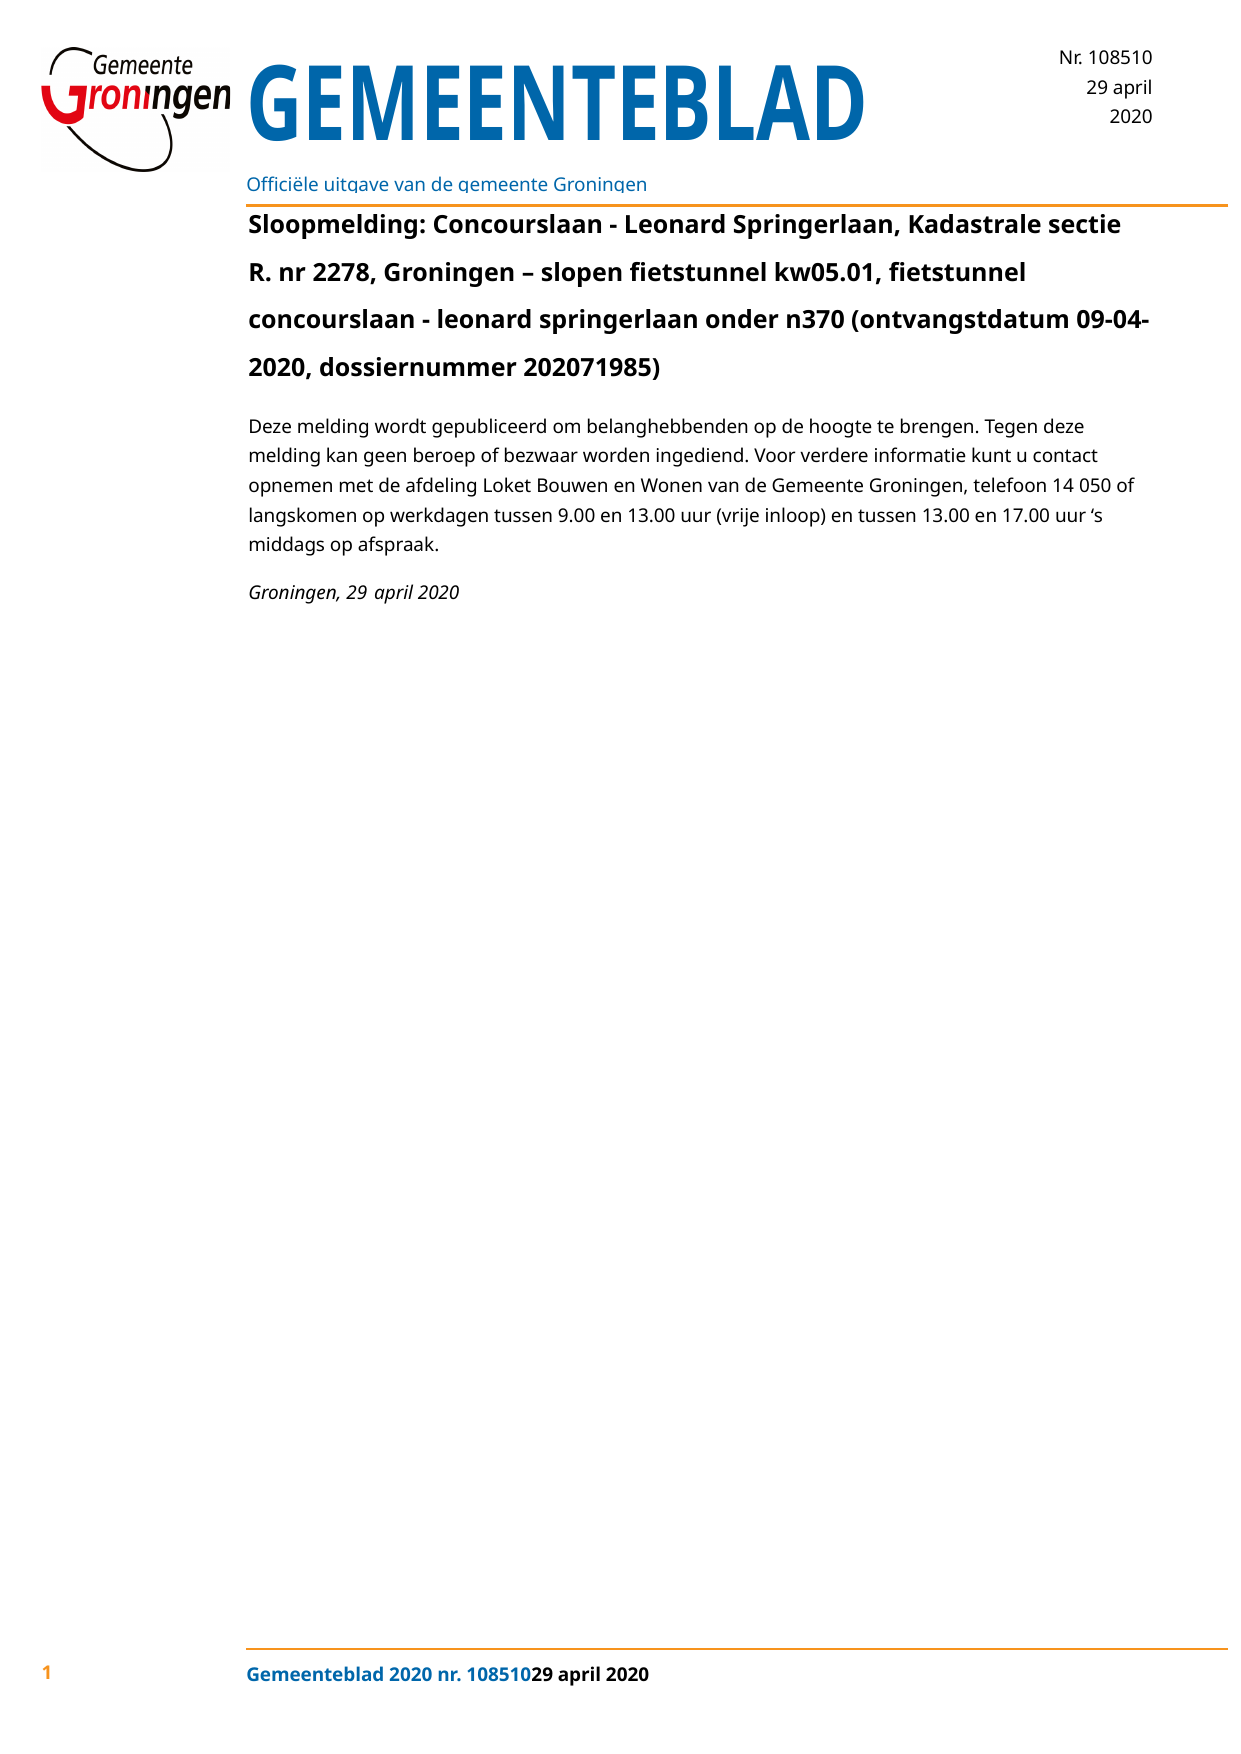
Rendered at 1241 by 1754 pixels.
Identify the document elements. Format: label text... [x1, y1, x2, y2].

text Groningen, 29 april 2020 [248, 579, 1152, 605]
picture [41, 47, 231, 172]
text Deze melding wordt gepubliceerd om belanghebbenden op de hoogte te brengen. Tegen deze melding kan geen beroep of bezwaar worden ingediend. Voor verdere informatie kunt u contact opnemen met de afdeling Loket Bouwen en Wonen van de Gemeente Groningen, telefoon 14 050 of langskomen op werkdagen tussen 9.00 en 13.00 uur (vrije inloop) en tussen 13.00 en 17.00 uur ‘s middags op afspraak. [248, 413, 1152, 557]
text Sloopmelding: Concourslaan - Leonard Springerlaan, Kadastrale sectie R. nr 2278, Groningen – slopen fietstunnel kw05.01, fietstunnel concourslaan - leonard springerlaan onder n370 (ontvangstdatum 09-04-2020, dossiernummer 202071985) [248, 207, 1152, 384]
